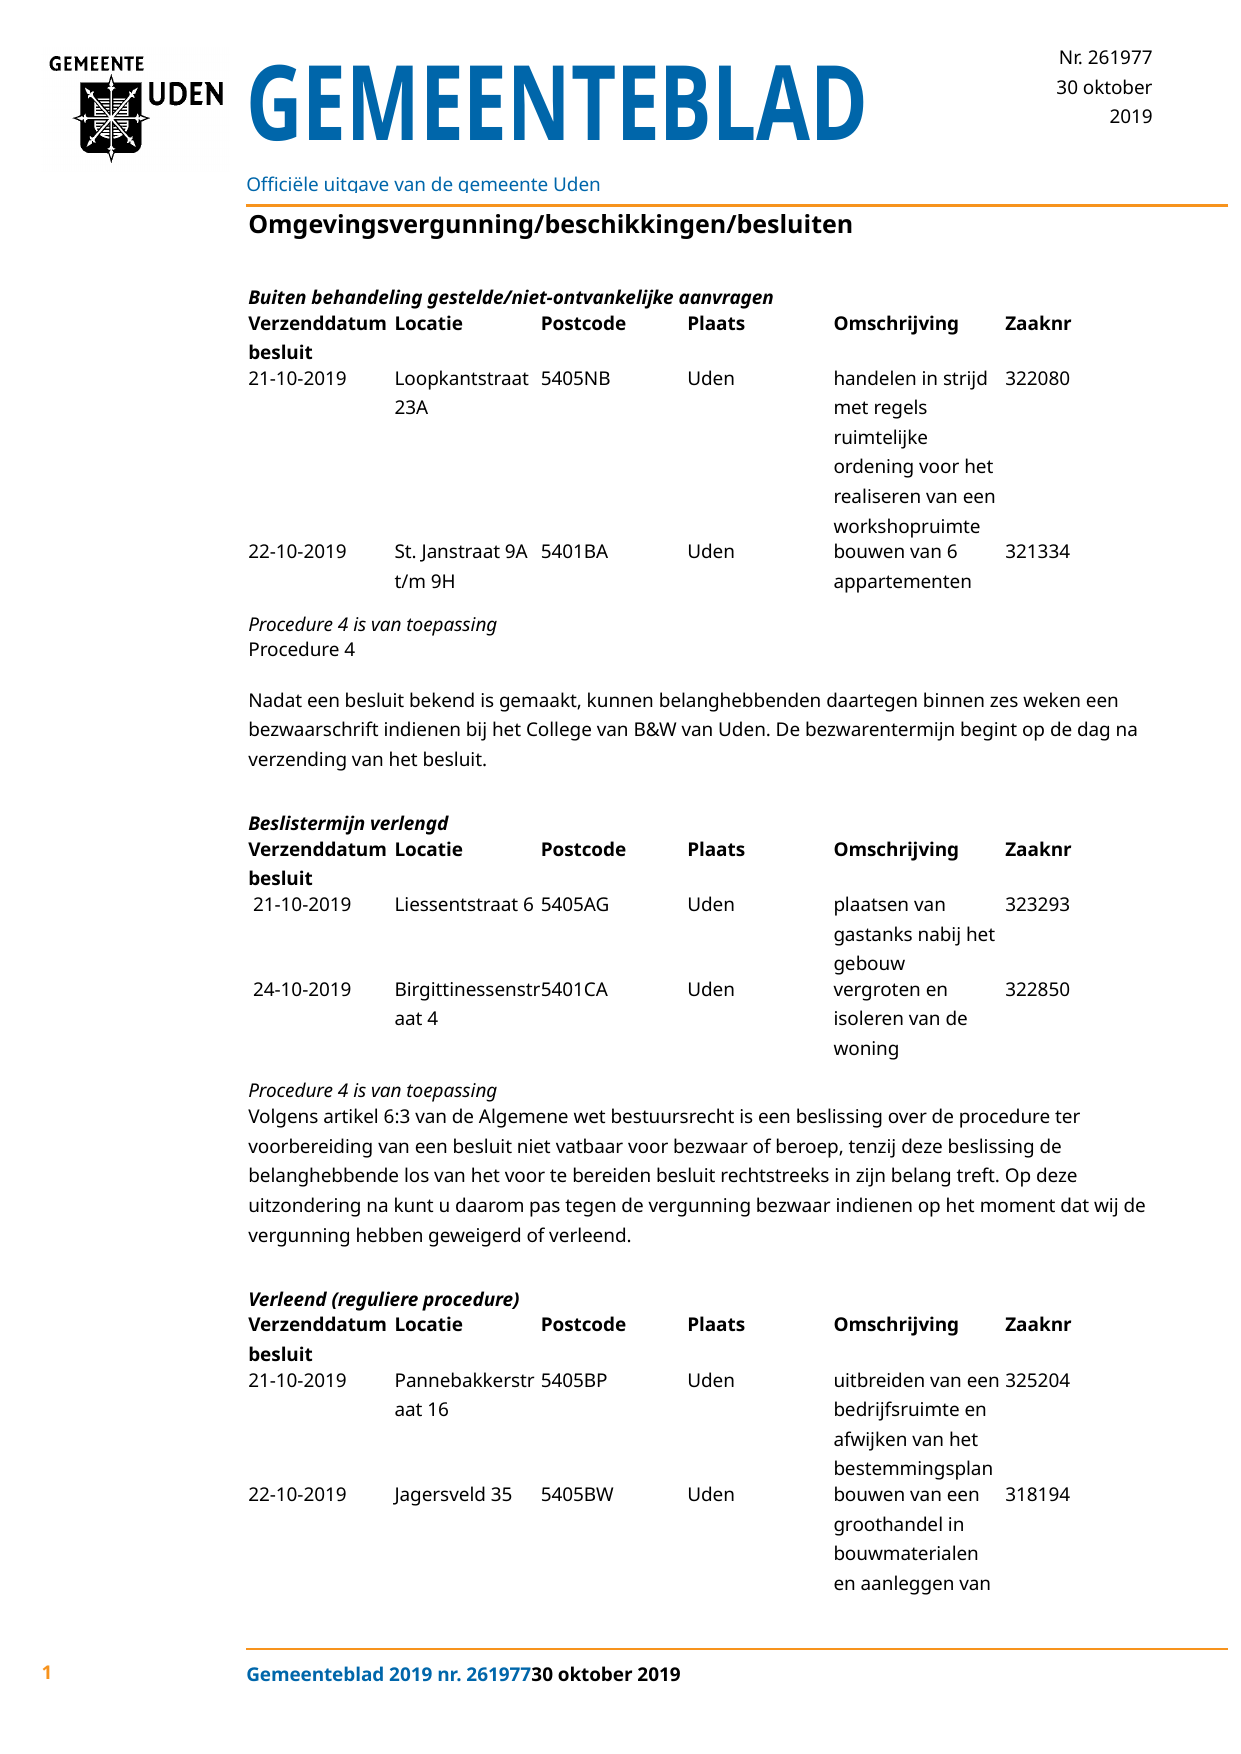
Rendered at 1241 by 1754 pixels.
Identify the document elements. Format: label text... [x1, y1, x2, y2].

table_header Locatie [394, 1312, 541, 1367]
text Procedure 4 is van toepassing [248, 1078, 1152, 1103]
table_header Locatie [394, 836, 541, 891]
table_header Omschrijving [833, 1312, 1005, 1367]
table_cell Uden [687, 891, 833, 976]
table_cell 21-10-2019 [248, 365, 394, 539]
table_header Zaaknr [1005, 310, 1152, 365]
table_cell St. Janstraat 9A t/m 9H [394, 539, 541, 594]
table_cell handelen in strijd met regels ruimtelijke ordening voor het realiseren van een workshopruimte [833, 365, 1005, 539]
table_cell 321334 [1005, 539, 1152, 594]
table_header Locatie [394, 310, 541, 365]
table_cell Uden [687, 1481, 833, 1596]
table_cell 22-10-2019 [248, 539, 394, 594]
table_cell 322080 [1005, 365, 1152, 539]
table_cell Birgittinessenstraat 4 [394, 976, 541, 1061]
table_cell bouwen van 6 appartementen [833, 539, 1005, 594]
table_header Verzenddatum besluit [248, 836, 394, 891]
table_cell 21-10-2019 [248, 1367, 394, 1481]
table_header Omschrijving [833, 310, 1005, 365]
table_cell 5405NB [541, 365, 687, 539]
table_cell Pannebakkerstraat 16 [394, 1367, 541, 1481]
text Nadat een besluit bekend is gemaakt, kunnen belanghebbenden daartegen binnen zes weken een bezwaarschrift indienen bij het College van B&W van Uden. De bezwarentermijn begint op de dag na verzending van het besluit. [248, 687, 1152, 772]
table_header Plaats [687, 310, 833, 365]
table_cell 5401BA [541, 539, 687, 594]
table_cell vergroten en isoleren van de woning [833, 976, 1005, 1061]
table_cell 318194 [1005, 1481, 1152, 1596]
table_header Postcode [541, 1312, 687, 1367]
table_cell Loopkantstraat 23A [394, 365, 541, 539]
text Verleend (reguliere procedure) [248, 1286, 1152, 1311]
table_header Omschrijving [833, 836, 1005, 891]
table_header Plaats [687, 1312, 833, 1367]
table_cell 24-10-2019 [248, 976, 394, 1061]
table_cell 325204 [1005, 1367, 1152, 1481]
table_cell Uden [687, 539, 833, 594]
table_header Verzenddatum besluit [248, 1312, 394, 1367]
table_cell Liessentstraat 6 [394, 891, 541, 976]
table_header Postcode [541, 310, 687, 365]
table_cell Uden [687, 1367, 833, 1481]
table_cell Uden [687, 976, 833, 1061]
table_header Verzenddatum besluit [248, 310, 394, 365]
table_header Postcode [541, 836, 687, 891]
table_cell 5405AG [541, 891, 687, 976]
text Volgens artikel 6:3 van de Algemene wet bestuursrecht is een beslissing over de procedure ter voorbereiding van een besluit niet vatbaar voor bezwaar of beroep, tenzij deze beslissing de belanghebbende los van het voor te bereiden besluit rechtstreeks in zijn belang treft. Op deze uitzondering na kunt u daarom pas tegen de vergunning bezwaar indienen op het moment dat wij de vergunning hebben geweigerd of verleend. [248, 1103, 1152, 1247]
text Beslistermijn verlengd [248, 810, 1152, 836]
table_cell bouwen van een groothandel in bouwmaterialen en aanleggen van [833, 1481, 1005, 1596]
text Buiten behandeling gestelde/niet-ontvankelijke aanvragen [248, 284, 1152, 309]
table_header Plaats [687, 836, 833, 891]
table_cell 322850 [1005, 976, 1152, 1061]
table_cell uitbreiden van een bedrijfsruimte en afwijken van het bestemmingsplan [833, 1367, 1005, 1481]
table_cell 5405BW [541, 1481, 687, 1596]
table_cell Jagersveld 35 [394, 1481, 541, 1596]
text Procedure 4 is van toepassing [248, 611, 1152, 636]
table_cell Uden [687, 365, 833, 539]
text Procedure 4 [248, 636, 1152, 662]
table_cell 5401CA [541, 976, 687, 1061]
table_cell 5405BP [541, 1367, 687, 1481]
table_header Zaaknr [1005, 836, 1152, 891]
text Omgevingsvergunning/beschikkingen/besluiten [248, 207, 1152, 241]
table_cell 22-10-2019 [248, 1481, 394, 1596]
picture [41, 47, 231, 172]
table_cell 323293 [1005, 891, 1152, 976]
table_header Zaaknr [1005, 1312, 1152, 1367]
table_cell plaatsen van gastanks nabij het gebouw [833, 891, 1005, 976]
table_cell 21-10-2019 [248, 891, 394, 976]
